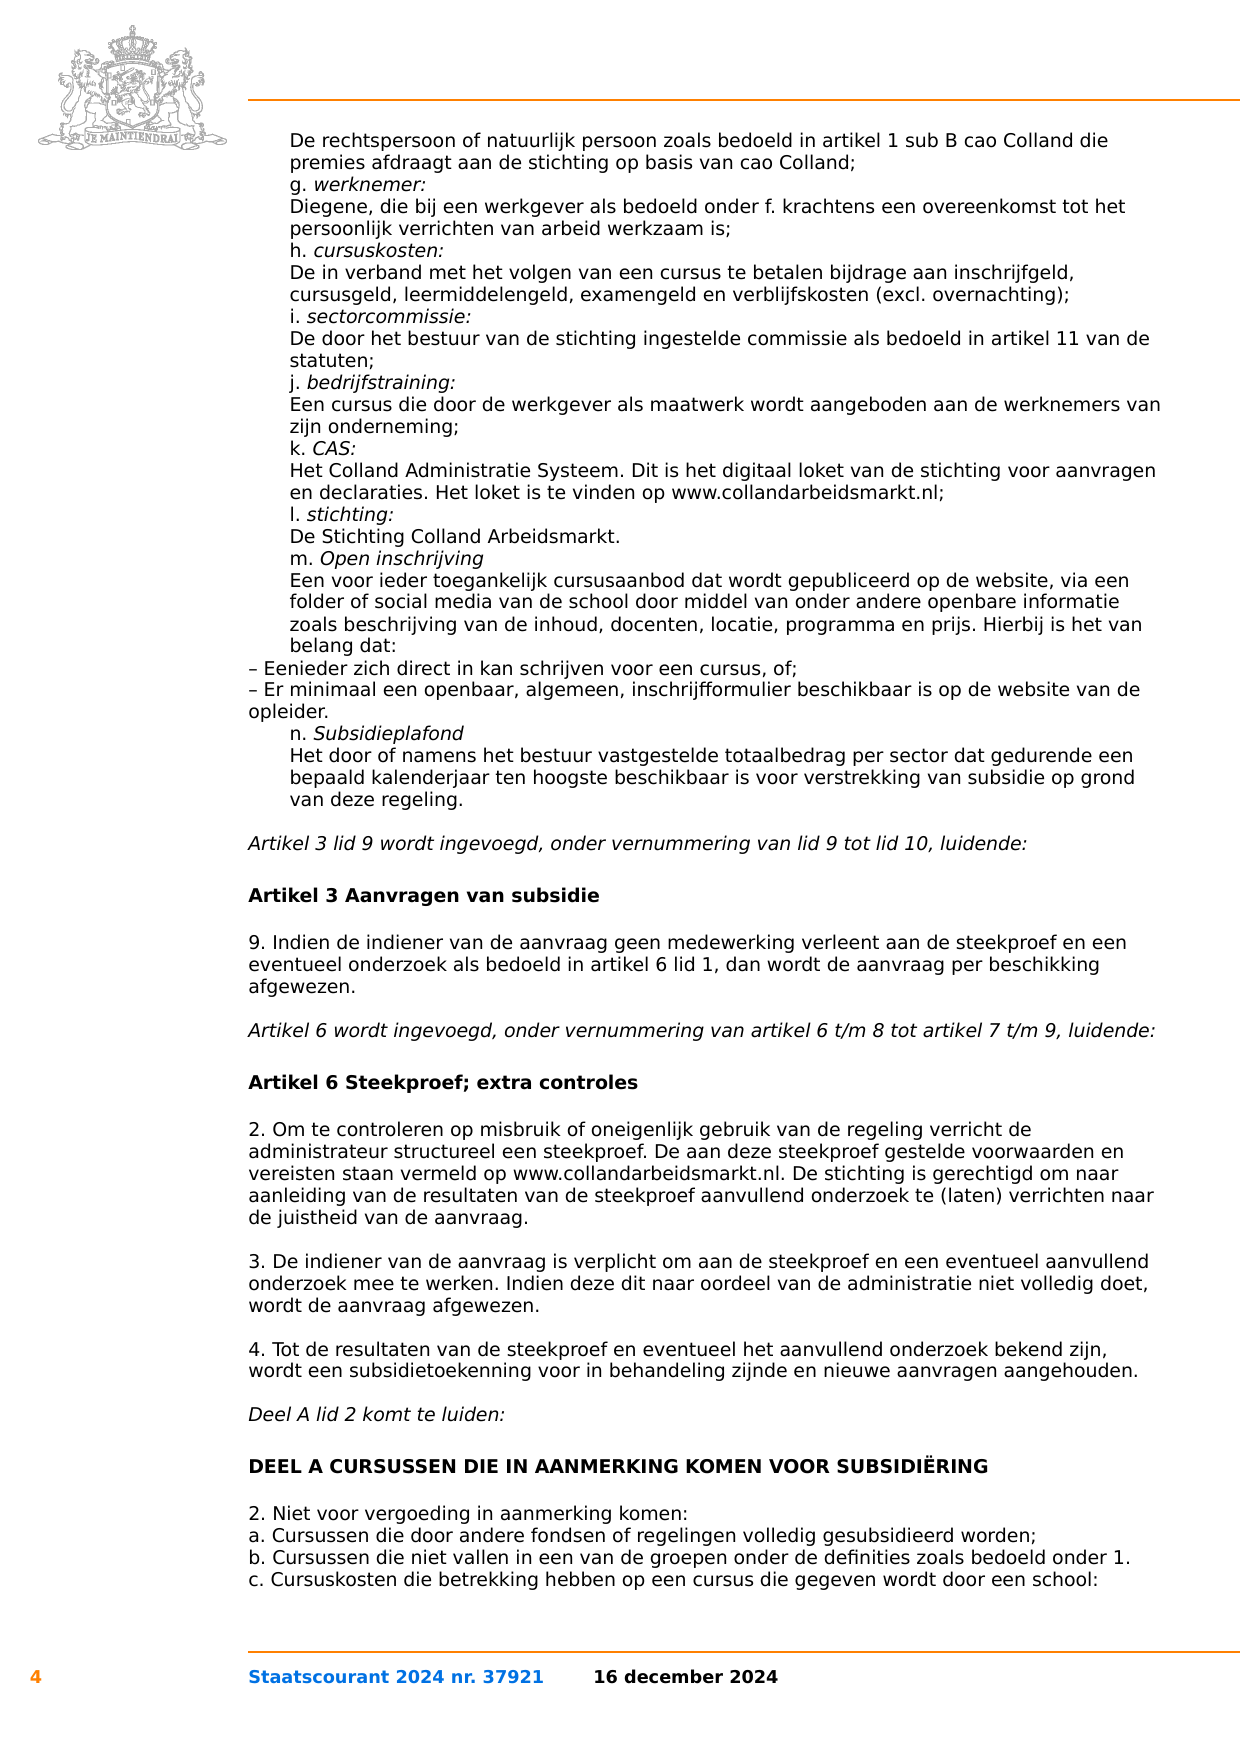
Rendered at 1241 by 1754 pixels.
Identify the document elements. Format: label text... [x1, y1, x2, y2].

text a. Cursussen die door andere fondsen of regelingen volledig gesubsidieerd worden; [248, 1525, 1163, 1547]
text – Er minimaal een openbaar, algemeen, inschrijfformulier beschikbaar is op de website van de opleider. [248, 679, 1163, 723]
text l. stichting: [289, 503, 1163, 526]
text m. Open inschrijving [289, 547, 1163, 569]
text 3. De indiener van de aanvraag is verplicht om aan de steekproef en een eventueel aanvullend onderzoek mee te werken. Indien deze dit naar oordeel van de administratie niet volledig doet, wordt de aanvraag afgewezen. [248, 1251, 1163, 1317]
text Diegene, die bij een werkgever als bedoeld onder f. krachtens een overeenkomst tot het persoonlijk verrichten van arbeid werkzaam is; [289, 196, 1163, 240]
text i. sectorcommissie: [289, 306, 1163, 328]
text De in verband met het volgen van een cursus te betalen bijdrage aan inschrijfgeld, cursusgeld, leermiddelengeld, examengeld en verblijfskosten (excl. overnachting); [289, 262, 1163, 306]
text j. bedrijfstraining: [289, 372, 1163, 394]
text n. Subsidieplafond [289, 723, 1163, 745]
text – Eenieder zich direct in kan schrijven voor een cursus, of; [248, 657, 1163, 679]
text Artikel 3 lid 9 wordt ingevoegd, onder vernummering van lid 9 tot lid 10, luidende: [248, 833, 1163, 855]
text Het door of namens het bestuur vastgestelde totaalbedrag per sector dat gedurende een bepaald kalenderjaar ten hoogste beschikbaar is voor verstrekking van subsidie op grond van deze regeling. [289, 745, 1163, 811]
subtitle Artikel 6 Steekproef; extra controles [248, 1072, 1163, 1094]
text De rechtspersoon of natuurlijk persoon zoals bedoeld in artikel 1 sub B cao Colland die premies afdraagt aan de stichting op basis van cao Colland; [289, 130, 1163, 174]
text 2. Niet voor vergoeding in aanmerking komen: [248, 1503, 1163, 1525]
subtitle DEEL A CURSUSSEN DIE IN AANMERKING KOMEN VOOR SUBSIDIËRING [248, 1456, 1163, 1478]
text h. cursuskosten: [289, 240, 1163, 262]
text 4. Tot de resultaten van de steekproef en eventueel het aanvullend onderzoek bekend zijn, wordt een subsidietoekenning voor in behandeling zijnde en nieuwe aanvragen aangehouden. [248, 1338, 1163, 1382]
text Een cursus die door de werkgever als maatwerk wordt aangeboden aan de werknemers van zijn onderneming; [289, 394, 1163, 438]
text c. Cursuskosten die betrekking hebben op een cursus die gegeven wordt door een school: [248, 1569, 1163, 1591]
text De Stichting Colland Arbeidsmarkt. [289, 526, 1163, 547]
text 2. Om te controleren op misbruik of oneigenlijk gebruik van de regeling verricht de administrateur structureel een steekproef. De aan deze steekproef gestelde voorwaarden en vereisten staan vermeld op www.collandarbeidsmarkt.nl. De stichting is gerechtigd om naar aanleiding van de resultaten van de steekproef aanvullend onderzoek te (laten) verrichten naar de juistheid van de aanvraag. [248, 1119, 1163, 1229]
text g. werknemer: [289, 174, 1163, 196]
text Artikel 6 wordt ingevoegd, onder vernummering van artikel 6 t/m 8 tot artikel 7 t/m 9, luidende: [248, 1020, 1163, 1042]
text 9. Indien de indiener van de aanvraag geen medewerking verleent aan de steekproef en een eventueel onderzoek als bedoeld in artikel 6 lid 1, dan wordt de aanvraag per beschikking afgewezen. [248, 932, 1163, 998]
text Een voor ieder toegankelijk cursusaanbod dat wordt gepubliceerd op de website, via een folder of social media van de school door middel van onder andere openbare informatie zoals beschrijving van de inhoud, docenten, locatie, programma en prijs. Hierbij is het van belang dat: [289, 569, 1163, 657]
text Het Colland Administratie Systeem. Dit is het digitaal loket van de stichting voor aanvragen en declaraties. Het loket is te vinden op www.collandarbeidsmarkt.nl; [289, 459, 1163, 503]
picture [38, 25, 227, 150]
subtitle Artikel 3 Aanvragen van subsidie [248, 885, 1163, 907]
text Deel A lid 2 komt te luiden: [248, 1404, 1163, 1426]
text De door het bestuur van de stichting ingestelde commissie als bedoeld in artikel 11 van de statuten; [289, 328, 1163, 372]
text k. CAS: [289, 438, 1163, 459]
text b. Cursussen die niet vallen in een van de groepen onder de definities zoals bedoeld onder 1. [248, 1547, 1163, 1569]
